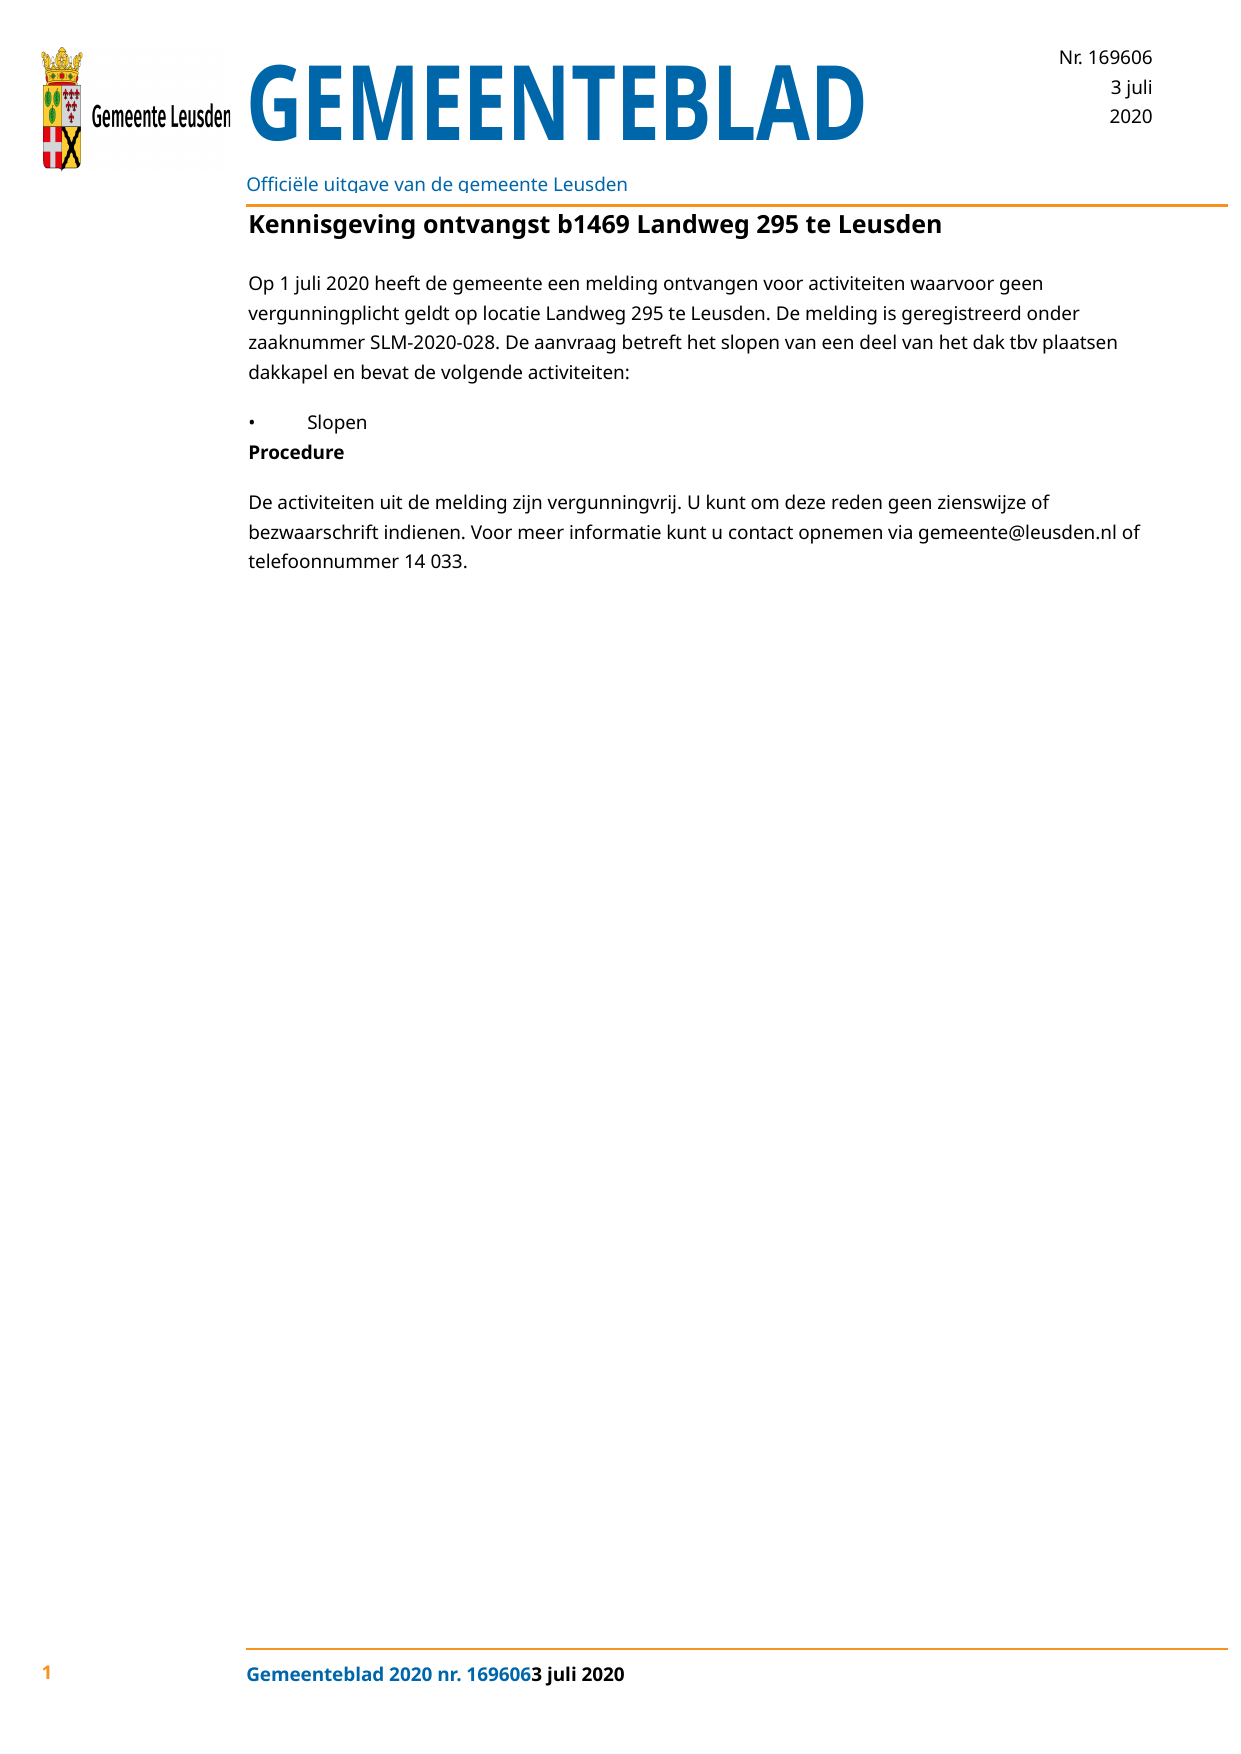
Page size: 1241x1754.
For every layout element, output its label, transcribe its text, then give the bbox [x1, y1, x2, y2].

list Slopen [248, 409, 1152, 435]
picture [41, 47, 231, 172]
text Kennisgeving ontvangst b1469 Landweg 295 te Leusden [248, 207, 1152, 241]
text Op 1 juli 2020 heeft de gemeente een melding ontvangen voor activiteiten waarvoor geen vergunningplicht geldt op locatie Landweg 295 te Leusden. De melding is geregistreerd onder zaaknummer SLM-2020-028. De aanvraag betreft het slopen van een deel van het dak tbv plaatsen dakkapel en bevat de volgende activiteiten: [248, 270, 1152, 385]
text De activiteiten uit de melding zijn vergunningvrij. U kunt om deze reden geen zienswijze of bezwaarschrift indienen. Voor meer informatie kunt u contact opnemen via gemeente@leusden.nl of telefoonnummer 14 033. [248, 489, 1152, 574]
text Procedure [248, 439, 1152, 465]
